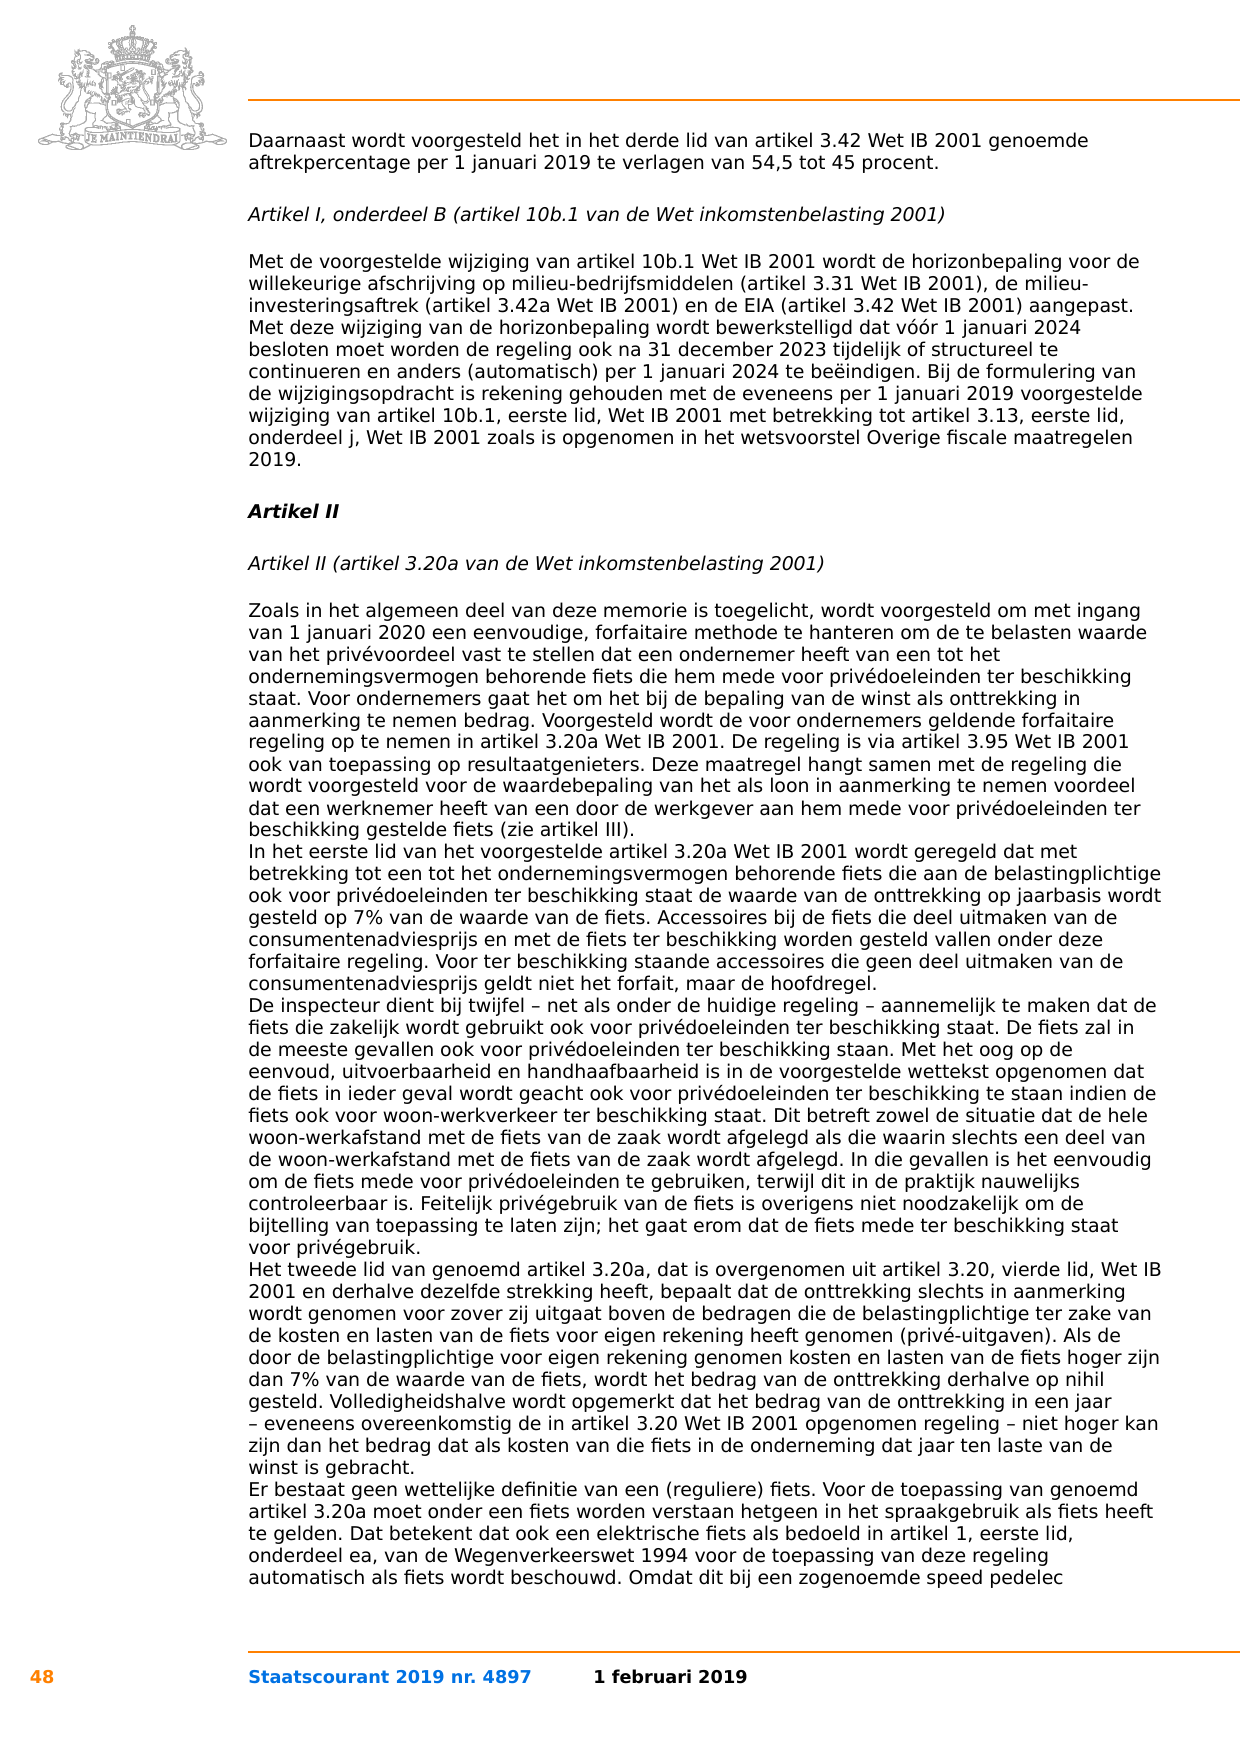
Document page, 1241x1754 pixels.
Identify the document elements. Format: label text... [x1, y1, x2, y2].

picture [38, 25, 227, 150]
text Met de voorgestelde wijziging van artikel 10b.1 Wet IB 2001 wordt de horizonbepaling voor de willekeurige afschrijving op milieu-bedrijfsmiddelen (artikel 3.31 Wet IB 2001), de milieu-investeringsaftrek (artikel 3.42a Wet IB 2001) en de EIA (artikel 3.42 Wet IB 2001) aangepast. Met deze wijziging van de horizonbepaling wordt bewerkstelligd dat vóór 1 januari 2024 besloten moet worden de regeling ook na 31 december 2023 tijdelijk of structureel te continueren en anders (automatisch) per 1 januari 2024 te beëindigen. Bij de formulering van de wijzigingsopdracht is rekening gehouden met de eveneens per 1 januari 2019 voorgestelde wijziging van artikel 10b.1, eerste lid, Wet IB 2001 met betrekking tot artikel 3.13, eerste lid, onderdeel j, Wet IB 2001 zoals is opgenomen in het wetsvoorstel Overige fiscale maatregelen 2019. [248, 251, 1163, 471]
subtitle Artikel II (artikel 3.20a van de Wet inkomstenbelasting 2001) [248, 553, 1163, 574]
text In het eerste lid van het voorgestelde artikel 3.20a Wet IB 2001 wordt geregeld dat met betrekking tot een tot het ondernemingsvermogen behorende fiets die aan de belastingplichtige ook voor privédoeleinden ter beschikking staat de waarde van de onttrekking op jaarbasis wordt gesteld op 7% van de waarde van de fiets. Accessoires bij de fiets die deel uitmaken van de consumentenadviesprijs en met de fiets ter beschikking worden gesteld vallen onder deze forfaitaire regeling. Voor ter beschikking staande accessoires die geen deel uitmaken van de consumentenadviesprijs geldt niet het forfait, maar de hoofdregel. [248, 841, 1163, 995]
text Daarnaast wordt voorgesteld het in het derde lid van artikel 3.42 Wet IB 2001 genoemde aftrekpercentage per 1 januari 2019 te verlagen van 54,5 tot 45 procent. [248, 130, 1163, 174]
text Er bestaat geen wettelijke definitie van een (reguliere) fiets. Voor de toepassing van genoemd artikel 3.20a moet onder een fiets worden verstaan hetgeen in het spraakgebruik als fiets heeft te gelden. Dat betekent dat ook een elektrische fiets als bedoeld in artikel 1, eerste lid, onderdeel ea, van de Wegenverkeerswet 1994 voor de toepassing van deze regeling automatisch als fiets wordt beschouwd. Omdat dit bij een zogenoemde speed pedelec [248, 1479, 1163, 1589]
text De inspecteur dient bij twijfel – net als onder de huidige regeling – aannemelijk te maken dat de fiets die zakelijk wordt gebruikt ook voor privédoeleinden ter beschikking staat. De fiets zal in de meeste gevallen ook voor privédoeleinden ter beschikking staan. Met het oog op de eenvoud, uitvoerbaarheid en handhaafbaarheid is in de voorgestelde wettekst opgenomen dat de fiets in ieder geval wordt geacht ook voor privédoeleinden ter beschikking te staan indien de fiets ook voor woon-werkverkeer ter beschikking staat. Dit betreft zowel de situatie dat de hele woon-werkafstand met de fiets van de zaak wordt afgelegd als die waarin slechts een deel van de woon-werkafstand met de fiets van de zaak wordt afgelegd. In die gevallen is het eenvoudig om de fiets mede voor privédoeleinden te gebruiken, terwijl dit in de praktijk nauwelijks controleerbaar is. Feitelijk privégebruik van de fiets is overigens niet noodzakelijk om de bijtelling van toepassing te laten zijn; het gaat erom dat de fiets mede ter beschikking staat voor privégebruik. [248, 995, 1163, 1259]
text Zoals in het algemeen deel van deze memorie is toegelicht, wordt voorgesteld om met ingang van 1 januari 2020 een eenvoudige, forfaitaire methode te hanteren om de te belasten waarde van het privévoordeel vast te stellen dat een ondernemer heeft van een tot het ondernemingsvermogen behorende fiets die hem mede voor privédoeleinden ter beschikking staat. Voor ondernemers gaat het om het bij de bepaling van de winst als onttrekking in aanmerking te nemen bedrag. Voorgesteld wordt de voor ondernemers geldende forfaitaire regeling op te nemen in artikel 3.20a Wet IB 2001. De regeling is via artikel 3.95 Wet IB 2001 ook van toepassing op resultaatgenieters. Deze maatregel hangt samen met de regeling die wordt voorgesteld voor de waardebepaling van het als loon in aanmerking te nemen voordeel dat een werknemer heeft van een door de werkgever aan hem mede voor privédoeleinden ter beschikking gestelde fiets (zie artikel III). [248, 599, 1163, 841]
text Het tweede lid van genoemd artikel 3.20a, dat is overgenomen uit artikel 3.20, vierde lid, Wet IB 2001 en derhalve dezelfde strekking heeft, bepaalt dat de onttrekking slechts in aanmerking wordt genomen voor zover zij uitgaat boven de bedragen die de belastingplichtige ter zake van de kosten en lasten van de fiets voor eigen rekening heeft genomen (privé-uitgaven). Als de door de belastingplichtige voor eigen rekening genomen kosten en lasten van de fiets hoger zijn dan 7% van de waarde van de fiets, wordt het bedrag van de onttrekking derhalve op nihil gesteld. Volledigheidshalve wordt opgemerkt dat het bedrag van de onttrekking in een jaar – eveneens overeenkomstig de in artikel 3.20 Wet IB 2001 opgenomen regeling – niet hoger kan zijn dan het bedrag dat als kosten van die fiets in de onderneming dat jaar ten laste van de winst is gebracht. [248, 1259, 1163, 1479]
subtitle Artikel II [248, 501, 1163, 523]
subtitle Artikel I, onderdeel B (artikel 10b.1 van de Wet inkomstenbelasting 2001) [248, 204, 1163, 226]
